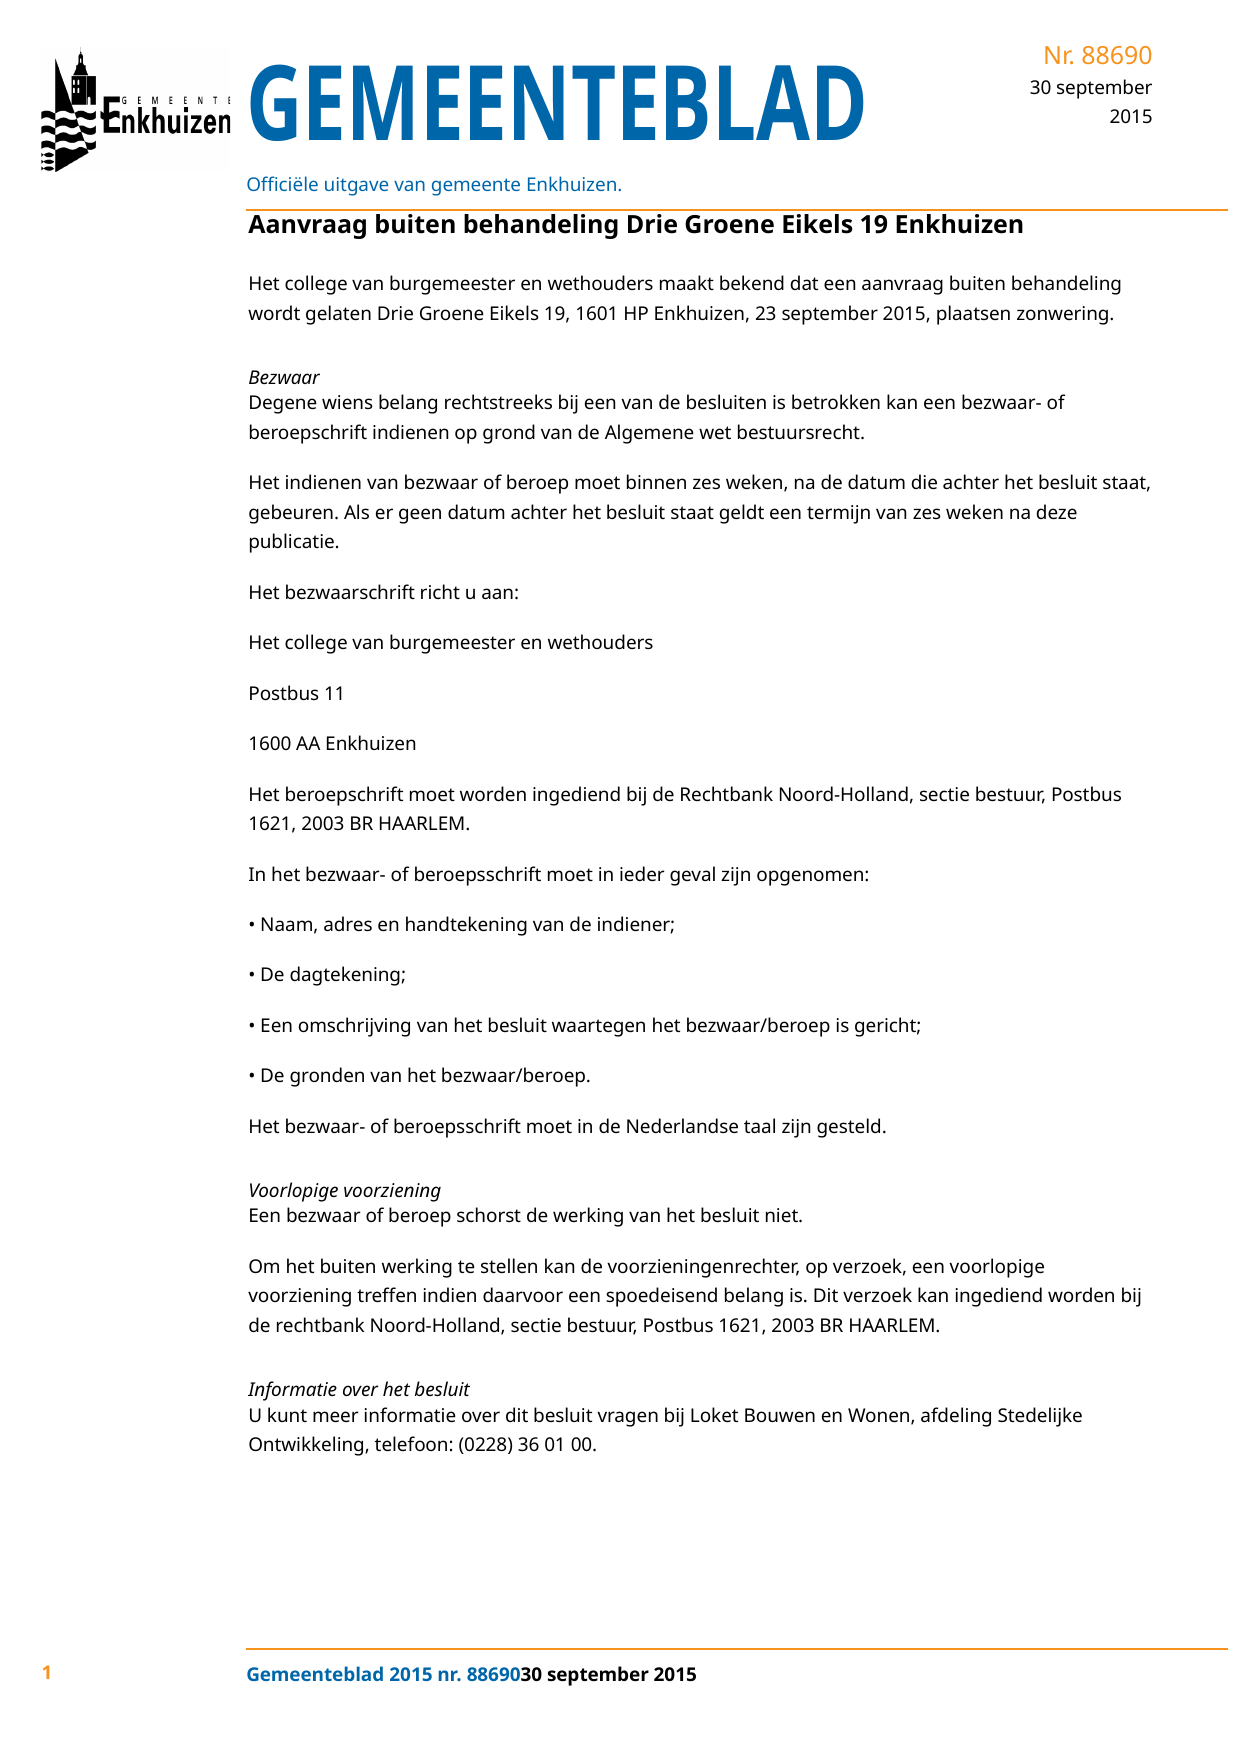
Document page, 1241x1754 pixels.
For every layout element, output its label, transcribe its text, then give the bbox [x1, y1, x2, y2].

text • De dagtekening; [248, 962, 1152, 987]
text Voorlopige voorziening [248, 1177, 1152, 1203]
text Om het buiten werking te stellen kan de voorzieningenrechter, op verzoek, een voorlopige voorziening treffen indien daarvoor een spoedeisend belang is. Dit verzoek kan ingediend worden bij de rechtbank Noord-Holland, sectie bestuur, Postbus 1621, 2003 BR HAARLEM. [248, 1253, 1152, 1338]
text • Naam, adres en handtekening van de indiener; [248, 911, 1152, 937]
text Aanvraag buiten behandeling Drie Groene Eikels 19 Enkhuizen [248, 211, 1152, 241]
text 1600 AA Enkhuizen [248, 730, 1152, 756]
text • De gronden van het bezwaar/beroep. [248, 1062, 1152, 1088]
text Het college van burgemeester en wethouders maakt bekend dat een aanvraag buiten behandeling wordt gelaten Drie Groene Eikels 19, 1601 HP Enkhuizen, 23 september 2015, plaatsen zonwering. [248, 270, 1152, 326]
text Het bezwaar- of beroepsschrift moet in de Nederlandse taal zijn gesteld. [248, 1113, 1152, 1139]
picture [41, 47, 231, 172]
text Het beroepschrift moet worden ingediend bij de Rechtbank Noord-Holland, sectie bestuur, Postbus 1621, 2003 BR HAARLEM. [248, 781, 1152, 836]
text Informatie over het besluit [248, 1376, 1152, 1402]
text U kunt meer informatie over dit besluit vragen bij Loket Bouwen en Wonen, afdeling Stedelijke Ontwikkeling, telefoon: (0228) 36 01 00. [248, 1402, 1152, 1457]
text Het indienen van bezwaar of beroep moet binnen zes weken, na de datum die achter het besluit staat, gebeuren. Als er geen datum achter het besluit staat geldt een termijn van zes weken na deze publicatie. [248, 469, 1152, 554]
text Een bezwaar of beroep schorst de werking van het besluit niet. [248, 1203, 1152, 1228]
text Het bezwaarschrift richt u aan: [248, 579, 1152, 605]
text • Een omschrijving van het besluit waartegen het bezwaar/beroep is gericht; [248, 1012, 1152, 1038]
text Bezwaar [248, 364, 1152, 389]
text In het bezwaar- of beroepsschrift moet in ieder geval zijn opgenomen: [248, 861, 1152, 887]
text Het college van burgemeester en wethouders [248, 629, 1152, 655]
text Postbus 11 [248, 680, 1152, 706]
text Degene wiens belang rechtstreeks bij een van de besluiten is betrokken kan een bezwaar- of beroepschrift indienen op grond van de Algemene wet bestuursrecht. [248, 389, 1152, 445]
